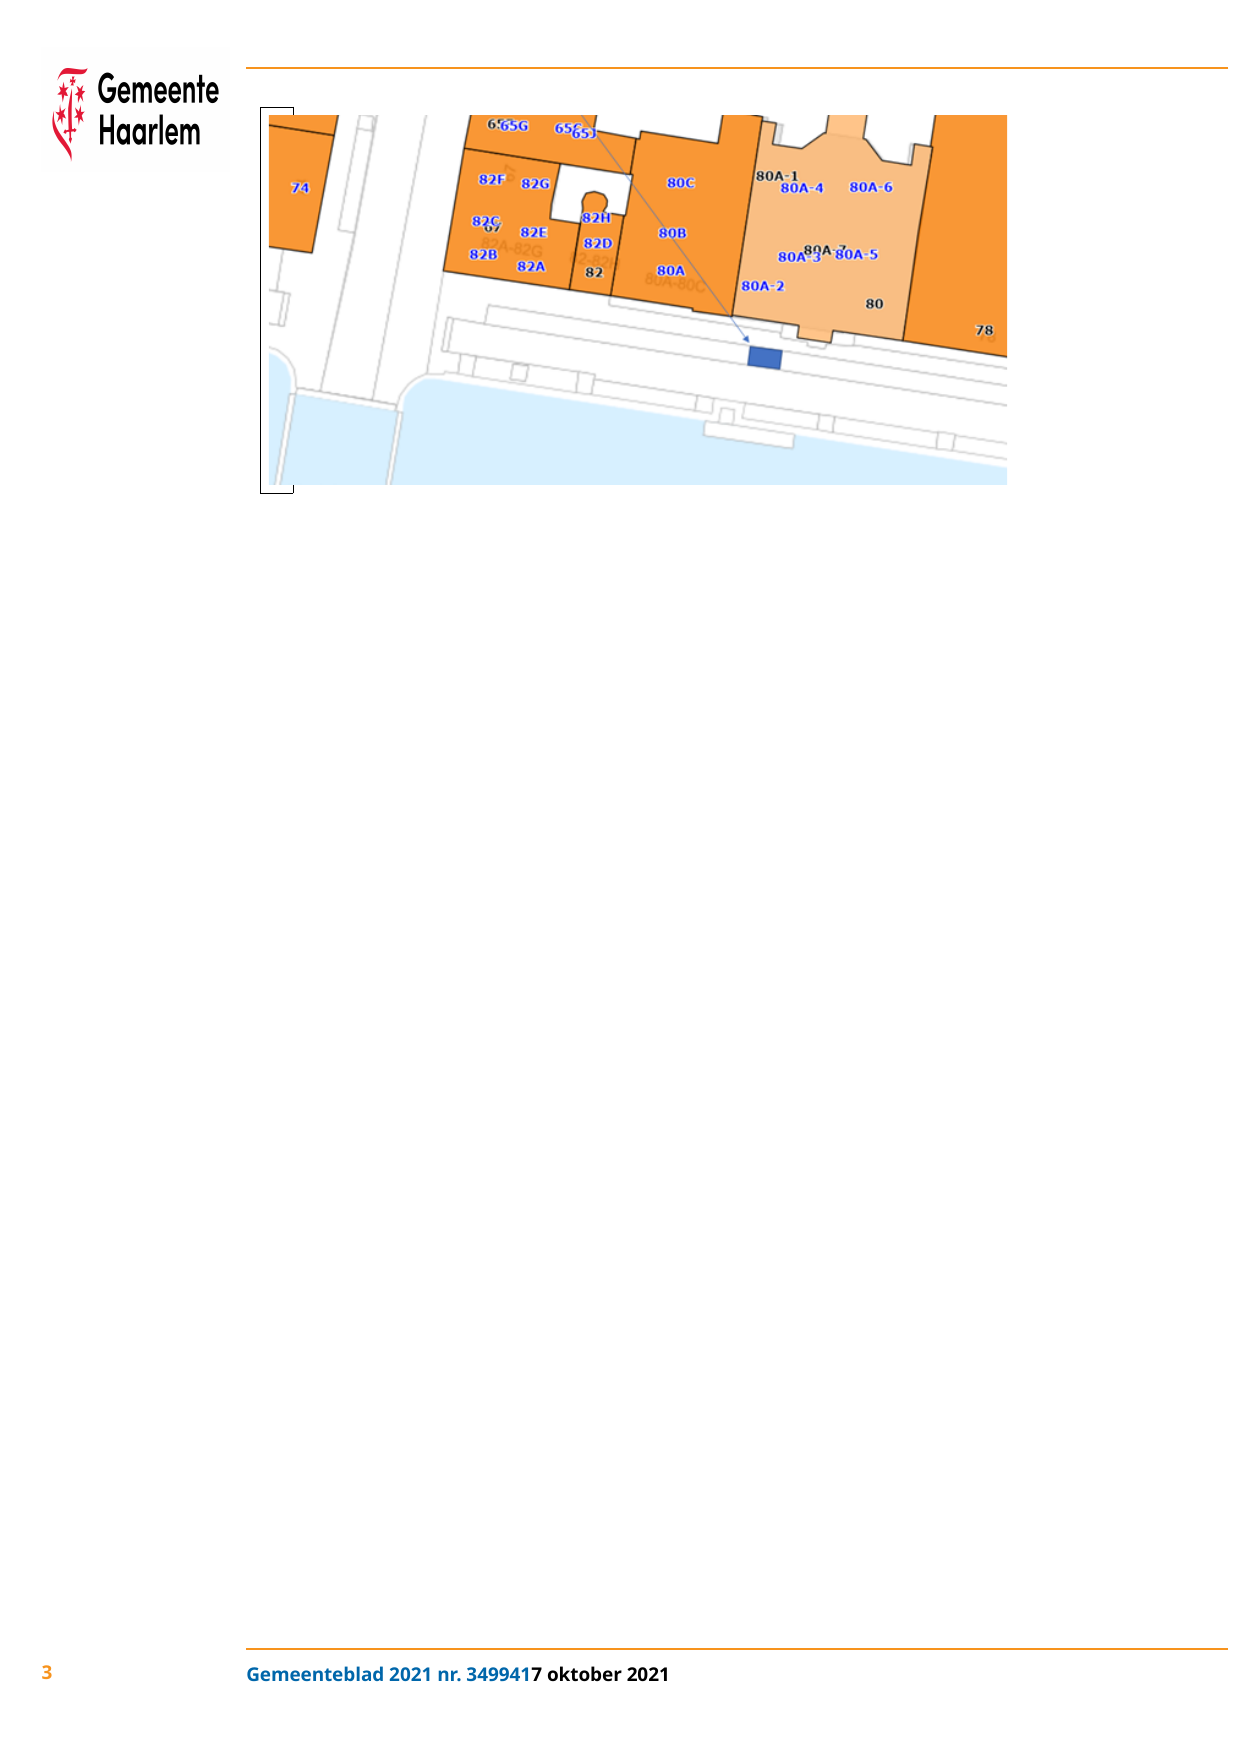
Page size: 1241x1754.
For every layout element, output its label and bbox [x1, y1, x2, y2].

picture [41, 47, 231, 172]
picture [268, 115, 1008, 485]
